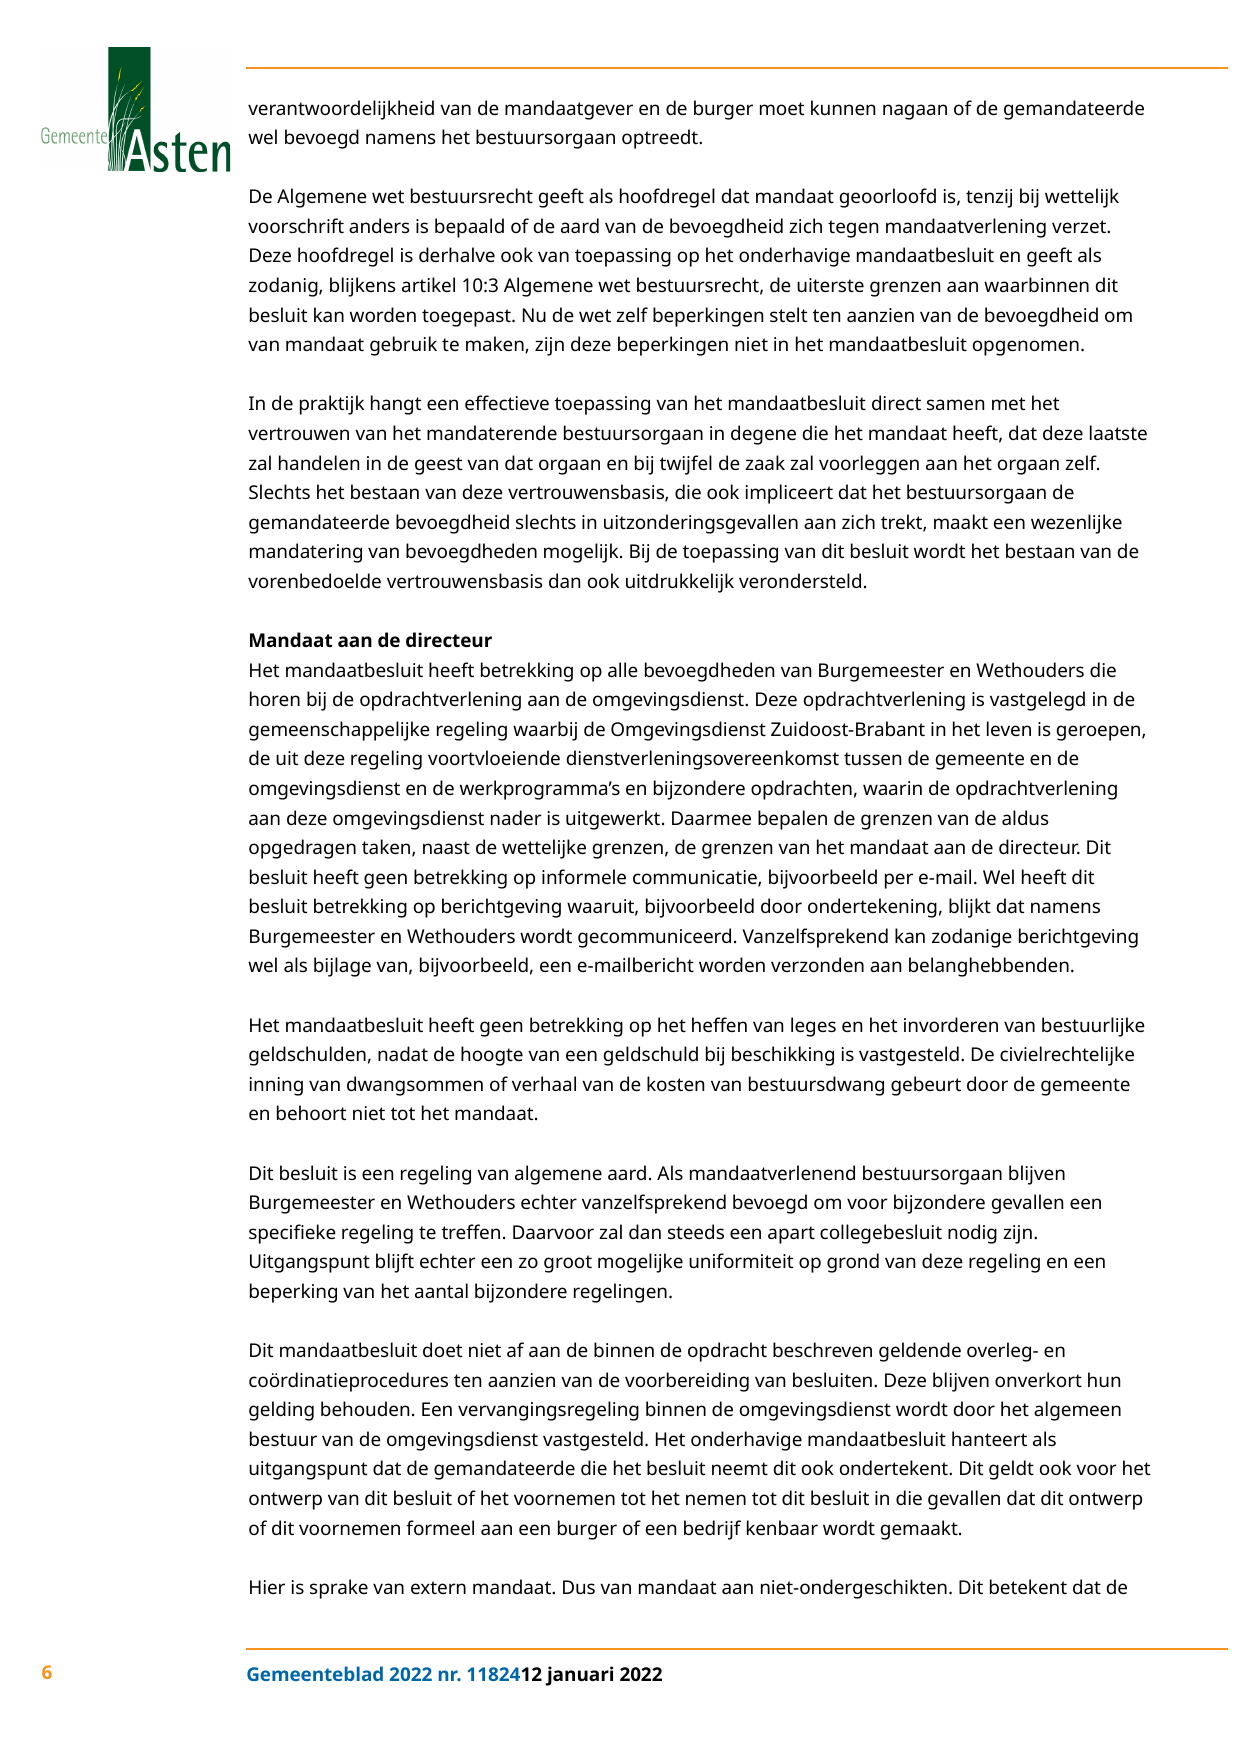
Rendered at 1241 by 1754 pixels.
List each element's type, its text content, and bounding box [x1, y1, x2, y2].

text Het mandaatbesluit heeft betrekking op alle bevoegdheden van Burgemeester en Wethouders die horen bij de opdrachtverlening aan de omgevingsdienst. Deze opdrachtverlening is vastgelegd in de gemeenschappelijke regeling waarbij de Omgevingsdienst Zuidoost-Brabant in het leven is geroepen, de uit deze regeling voortvloeiende dienstverleningsovereenkomst tussen de gemeente en de omgevingsdienst en de werkprogramma’s en bijzondere opdrachten, waarin de opdrachtverlening aan deze omgevingsdienst nader is uitgewerkt. Daarmee bepalen de grenzen van de aldus opgedragen taken, naast de wettelijke grenzen, de grenzen van het mandaat aan de directeur. Dit besluit heeft geen betrekking op informele communicatie, bijvoorbeeld per e-mail. Wel heeft dit besluit betrekking op berichtgeving waaruit, bijvoorbeeld door ondertekening, blijkt dat namens Burgemeester en Wethouders wordt gecommuniceerd. Vanzelfsprekend kan zodanige berichtgeving wel als bijlage van, bijvoorbeeld, een e-mailbericht worden verzonden aan belanghebbenden. [248, 657, 1152, 978]
text Dit besluit is een regeling van algemene aard. Als mandaatverlenend bestuursorgaan blijven Burgemeester en Wethouders echter vanzelfsprekend bevoegd om voor bijzondere gevallen een specifieke regeling te treffen. Daarvoor zal dan steeds een apart collegebesluit nodig zijn. Uitgangspunt blijft echter een zo groot mogelijke uniformiteit op grond van deze regeling en een beperking van het aantal bijzondere regelingen. [248, 1160, 1152, 1304]
text Hier is sprake van extern mandaat. Dus van mandaat aan niet-ondergeschikten. Dit betekent dat de [248, 1574, 1152, 1600]
text De Algemene wet bestuursrecht geeft als hoofdregel dat mandaat geoorloofd is, tenzij bij wettelijk voorschrift anders is bepaald of de aard van de bevoegdheid zich tegen mandaatverlening verzet. Deze hoofdregel is derhalve ook van toepassing op het onderhavige mandaatbesluit en geeft als zodanig, blijkens artikel 10:3 Algemene wet bestuursrecht, de uiterste grenzen aan waarbinnen dit besluit kan worden toegepast. Nu de wet zelf beperkingen stelt ten aanzien van de bevoegdheid om van mandaat gebruik te maken, zijn deze beperkingen niet in het mandaatbesluit opgenomen. [248, 183, 1152, 357]
text Dit mandaatbesluit doet niet af aan de binnen de opdracht beschreven geldende overleg- en coördinatieprocedures ten aanzien van de voorbereiding van besluiten. Deze blijven onverkort hun gelding behouden. Een vervangingsregeling binnen de omgevingsdienst wordt door het algemeen bestuur van de omgevingsdienst vastgesteld. Het onderhavige mandaatbesluit hanteert als uitgangspunt dat de gemandateerde die het besluit neemt dit ook ondertekent. Dit geldt ook voor het ontwerp van dit besluit of het voornemen tot het nemen tot dit besluit in die gevallen dat dit ontwerp of dit voornemen formeel aan een burger of een bedrijf kenbaar wordt gemaakt. [248, 1337, 1152, 1541]
text In de praktijk hangt een effectieve toepassing van het mandaatbesluit direct samen met het vertrouwen van het mandaterende bestuursorgaan in degene die het mandaat heeft, dat deze laatste zal handelen in de geest van dat orgaan en bij twijfel de zaak zal voorleggen aan het orgaan zelf. Slechts het bestaan van deze vertrouwensbasis, die ook impliceert dat het bestuursorgaan de gemandateerde bevoegdheid slechts in uitzonderingsgevallen aan zich trekt, maakt een wezenlijke mandatering van bevoegdheden mogelijk. Bij de toepassing van dit besluit wordt het bestaan van de vorenbedoelde vertrouwensbasis dan ook uitdrukkelijk verondersteld. [248, 391, 1152, 594]
text Het mandaatbesluit heeft geen betrekking op het heffen van leges en het invorderen van bestuurlijke geldschulden, nadat de hoogte van een geldschuld bij beschikking is vastgesteld. De civielrechtelijke inning van dwangsommen of verhaal van de kosten van bestuursdwang gebeurt door de gemeente en behoort niet tot het mandaat. [248, 1012, 1152, 1126]
picture [41, 47, 231, 172]
text verantwoordelijkheid van de mandaatgever en de burger moet kunnen nagaan of de gemandateerde wel bevoegd namens het bestuursorgaan optreedt. [248, 95, 1152, 150]
text Mandaat aan de directeur [248, 627, 1152, 653]
